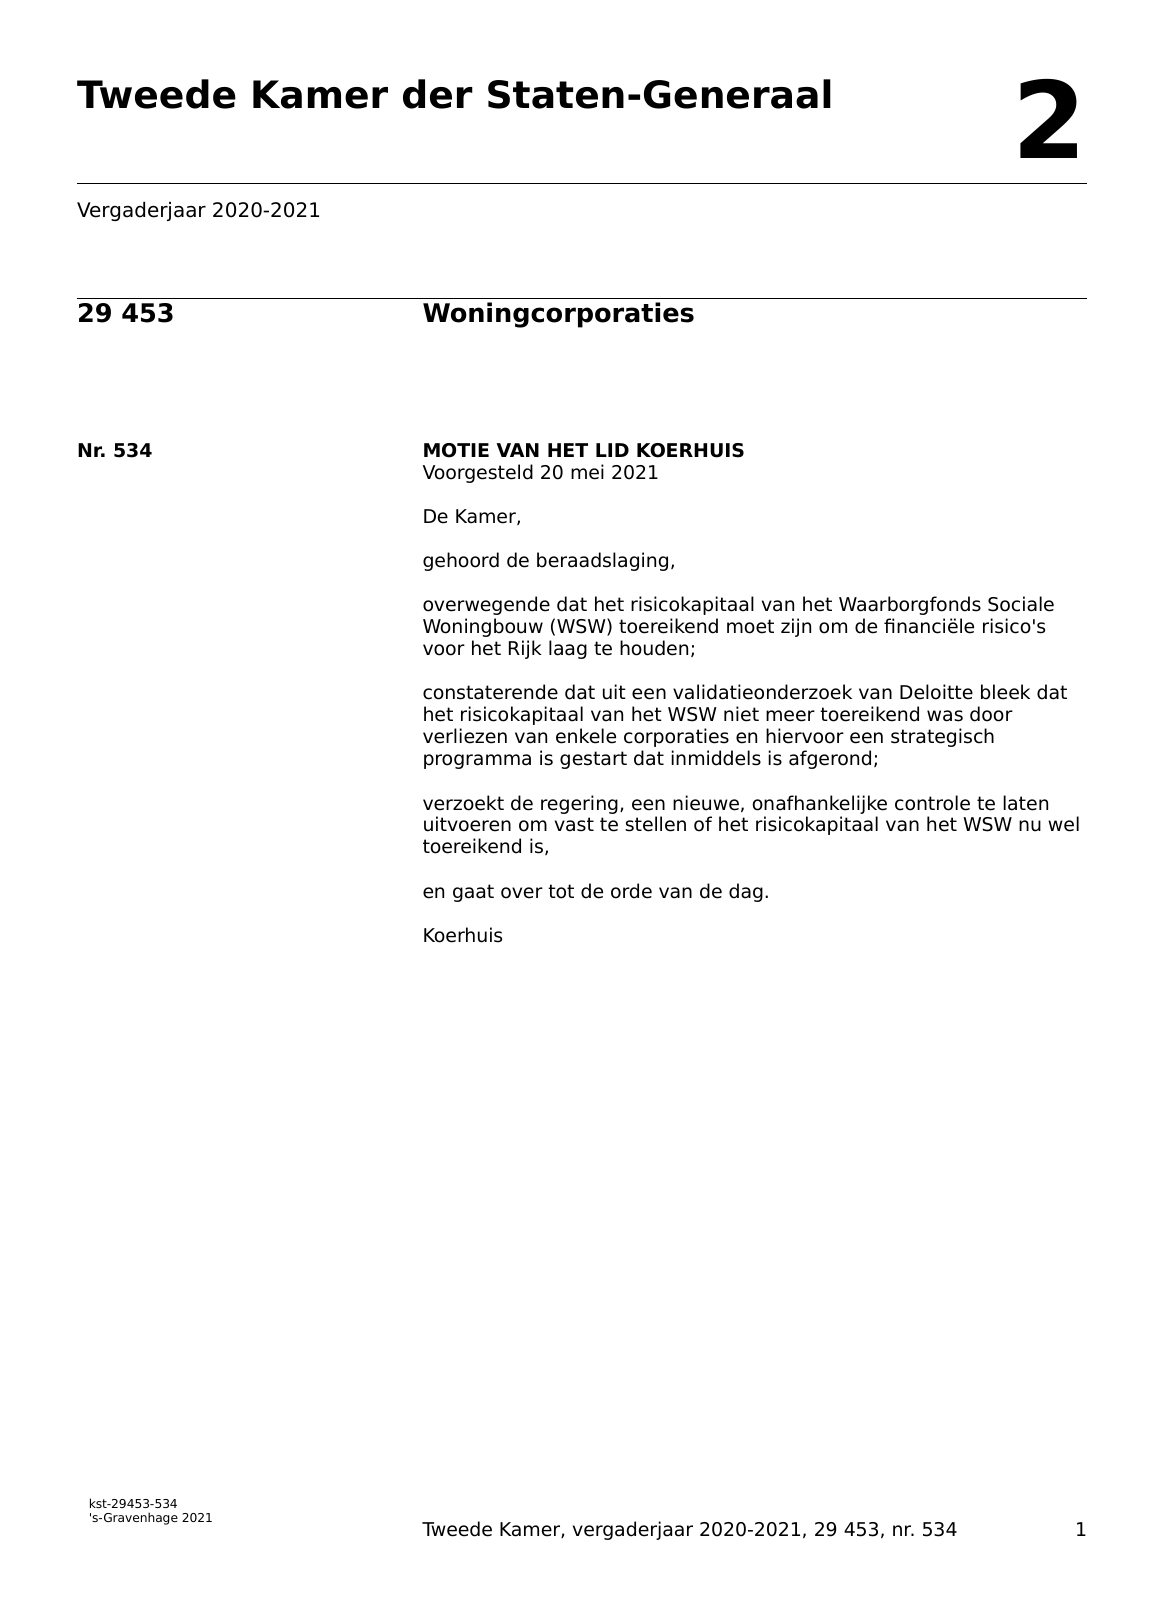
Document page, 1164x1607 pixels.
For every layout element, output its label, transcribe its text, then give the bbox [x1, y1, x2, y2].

table_cell Vergaderjaar 2020-2021 [77, 184, 1087, 298]
text kst-29453-534 [88, 1497, 323, 1511]
text Voorgesteld 20 mei 2021 [422, 462, 1087, 484]
text De Kamer, [422, 506, 1087, 528]
text en gaat over tot de orde van de dag. [422, 881, 1087, 902]
table_header 2 [886, 59, 1087, 183]
text 's-Gravenhage 2021 [88, 1511, 323, 1525]
text Koerhuis [422, 925, 1087, 947]
table_header Tweede Kamer der Staten-Generaal [77, 59, 886, 183]
text overwegende dat het risicokapitaal van het Waarborgfonds Sociale Woningbouw (WSW) toereikend moet zijn om de financiële risico's voor het Rijk laag te houden; [422, 594, 1087, 660]
subtitle Nr. 534 MOTIE VAN HET LID KOERHUIS [77, 440, 1087, 462]
text constaterende dat uit een validatieonderzoek van Deloitte bleek dat het risicokapitaal van het WSW niet meer toereikend was door verliezen van enkele corporaties en hiervoor een strategisch programma is gestart dat inmiddels is afgerond; [422, 682, 1087, 770]
subtitle 29 453 Woningcorporaties [77, 299, 1087, 329]
text gehoord de beraadslaging, [422, 550, 1087, 572]
text verzoekt de regering, een nieuwe, onafhankelijke controle te laten uitvoeren om vast te stellen of het risicokapitaal van het WSW nu wel toereikend is, [422, 792, 1087, 858]
